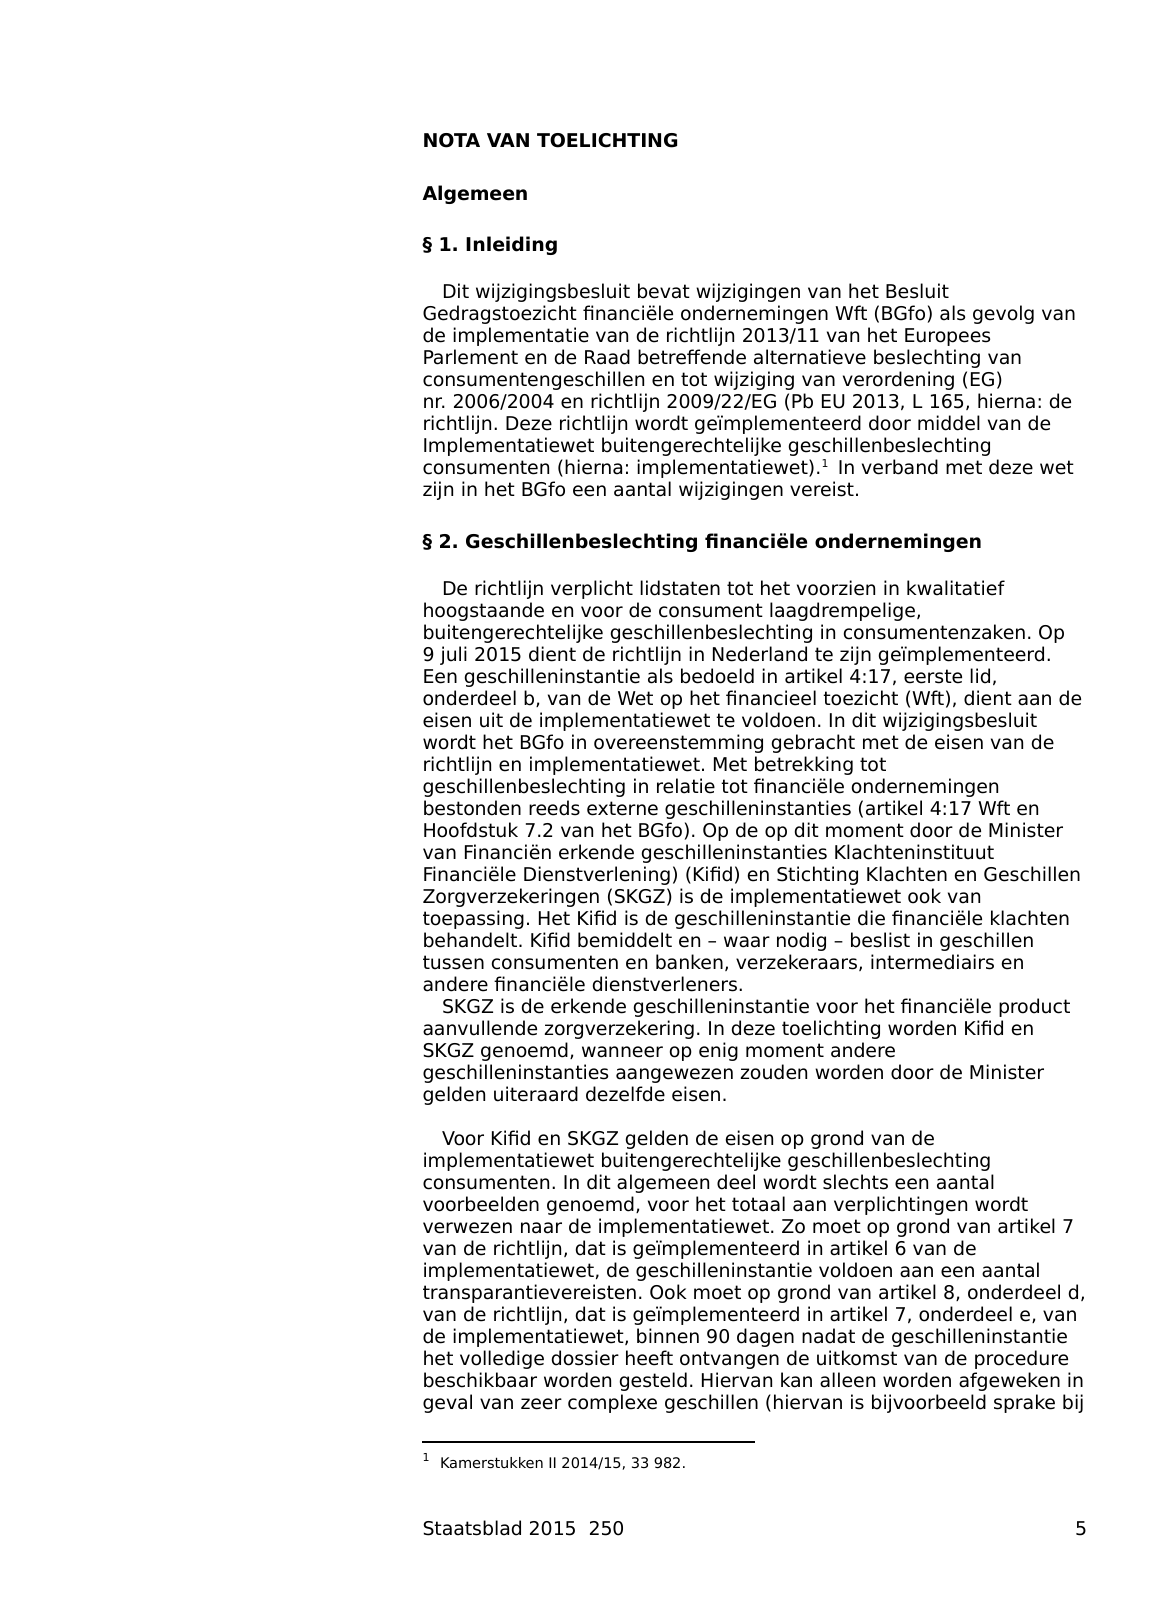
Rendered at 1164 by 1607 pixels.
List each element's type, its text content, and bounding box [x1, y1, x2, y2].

text Dit wijzigingsbesluit bevat wijzigingen van het Besluit Gedragstoezicht financiële ondernemingen Wft (BGfo) als gevolg van de implementatie van de richtlijn 2013/11 van het Europees Parlement en de Raad betreffende alternatieve beslechting van consumentengeschillen en tot wijziging van verordening (EG) nr. 2006/2004 en richtlijn 2009/22/EG (Pb EU 2013, L 165, hierna: de richtlijn. Deze richtlijn wordt geïmplementeerd door middel van de Implementatiewet buitengerechtelijke geschillenbeslechting consumenten (hierna: implementatiewet). In verband met deze wet zijn in het BGfo een aantal wijzigingen vereist. [422, 281, 1087, 501]
subtitle Algemeen [422, 182, 1087, 204]
subtitle § 1. Inleiding [422, 234, 1087, 256]
text Voor Kifid en SKGZ gelden de eisen op grond van de implementatiewet buitengerechtelijke geschillenbeslechting consumenten. In dit algemeen deel wordt slechts een aantal voorbeelden genoemd, voor het totaal aan verplichtingen wordt verwezen naar de implementatiewet. Zo moet op grond van artikel 7 van de richtlijn, dat is geïmplementeerd in artikel 6 van de implementatiewet, de geschilleninstantie voldoen aan een aantal transparantievereisten. Ook moet op grond van artikel 8, onderdeel d, van de richtlijn, dat is geïmplementeerd in artikel 7, onderdeel e, van de implementatiewet, binnen 90 dagen nadat de geschilleninstantie het volledige dossier heeft ontvangen de uitkomst van de procedure beschikbaar worden gesteld. Hiervan kan alleen worden afgeweken in geval van zeer complexe geschillen (hiervan is bijvoorbeeld sprake bij [422, 1128, 1087, 1413]
text SKGZ is de erkende geschilleninstantie voor het financiële product aanvullende zorgverzekering. In deze toelichting worden Kifid en SKGZ genoemd, wanneer op enig moment andere geschilleninstanties aangewezen zouden worden door de Minister gelden uiteraard dezelfde eisen. [422, 996, 1087, 1106]
text Kamerstukken II 2014/15, 33 982. [422, 1451, 1087, 1473]
text De richtlijn verplicht lidstaten tot het voorzien in kwalitatief hoogstaande en voor de consument laagdrempelige, buitengerechtelijke geschillenbeslechting in consumentenzaken. Op 9 juli 2015 dient de richtlijn in Nederland te zijn geïmplementeerd. Een geschilleninstantie als bedoeld in artikel 4:17, eerste lid, onderdeel b, van de Wet op het financieel toezicht (Wft), dient aan de eisen uit de implementatiewet te voldoen. In dit wijzigingsbesluit wordt het BGfo in overeenstemming gebracht met de eisen van de richtlijn en implementatiewet. Met betrekking tot geschillenbeslechting in relatie tot financiële ondernemingen bestonden reeds externe geschilleninstanties (artikel 4:17 Wft en Hoofdstuk 7.2 van het BGfo). Op de op dit moment door de Minister van Financiën erkende geschilleninstanties Klachteninstituut Financiële Dienstverlening) (Kifid) en Stichting Klachten en Geschillen Zorgverzekeringen (SKGZ) is de implementatiewet ook van toepassing. Het Kifid is de geschilleninstantie die financiële klachten behandelt. Kifid bemiddelt en – waar nodig – beslist in geschillen tussen consumenten en banken, verzekeraars, intermediairs en andere financiële dienstverleners. [422, 578, 1087, 996]
subtitle § 2. Geschillenbeslechting financiële ondernemingen [422, 531, 1087, 553]
subtitle NOTA VAN TOELICHTING [422, 130, 1087, 152]
